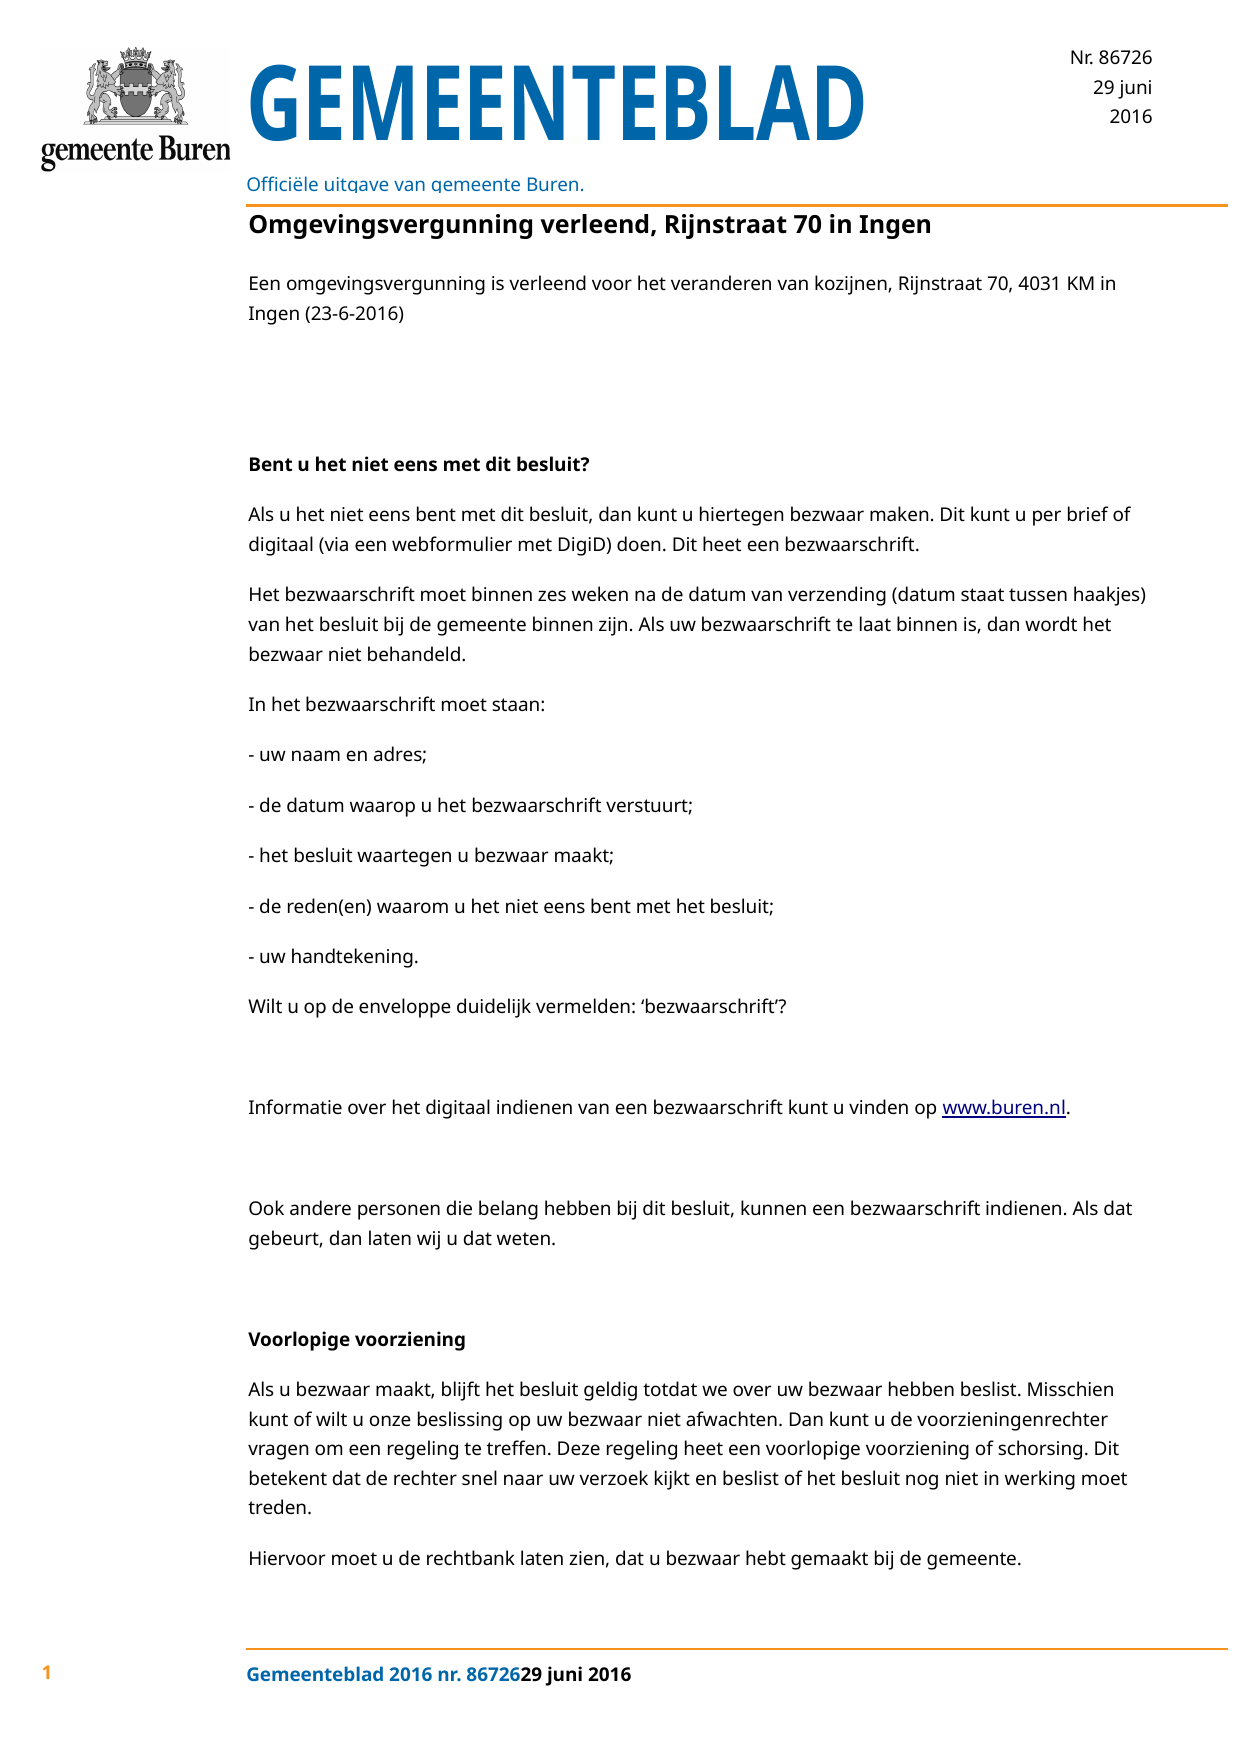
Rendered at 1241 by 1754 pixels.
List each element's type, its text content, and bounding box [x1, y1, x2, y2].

text - de reden(en) waarom u het niet eens bent met het besluit; [248, 893, 1152, 918]
text - de datum waarop u het bezwaarschrift verstuurt; [248, 792, 1152, 818]
text - het besluit waartegen u bezwaar maakt; [248, 842, 1152, 868]
text Informatie over het digitaal indienen van een bezwaarschrift kunt u vinden op www.buren.nl. [248, 1094, 1152, 1120]
text Hiervoor moet u de rechtbank laten zien, dat u bezwaar hebt gemaakt bij de gemeente. [248, 1545, 1152, 1571]
text Het bezwaarschrift moet binnen zes weken na de datum van verzending (datum staat tussen haakjes) van het besluit bij de gemeente binnen zijn. Als uw bezwaarschrift te laat binnen is, dan wordt het bezwaar niet behandeld. [248, 582, 1152, 666]
text - uw naam en adres; [248, 742, 1152, 767]
picture [41, 47, 231, 172]
text Als u het niet eens bent met dit besluit, dan kunt u hiertegen bezwaar maken. Dit kunt u per brief of digitaal (via een webformulier met DigiD) doen. Dit heet een bezwaarschrift. [248, 502, 1152, 557]
text - uw handtekening. [248, 943, 1152, 969]
text Een omgevingsvergunning is verleend voor het veranderen van kozijnen, Rijnstraat 70, 4031 KM in Ingen (23-6-2016) [248, 270, 1152, 326]
text Omgevingsvergunning verleend, Rijnstraat 70 in Ingen [248, 207, 1152, 241]
text Ook andere personen die belang hebben bij dit besluit, kunnen een bezwaarschrift indienen. Als dat gebeurt, dan laten wij u dat weten. [248, 1195, 1152, 1251]
text Als u bezwaar maakt, blijft het besluit geldig totdat we over uw bezwaar hebben beslist. Misschien kunt of wilt u onze beslissing op uw bezwaar niet afwachten. Dan kunt u de voorzieningenrechter vragen om een regeling te treffen. Deze regeling heet een voorlopige voorziening of schorsing. Dit betekent dat de rechter snel naar uw verzoek kijkt en beslist of het besluit nog niet in werking moet treden. [248, 1376, 1152, 1520]
text Bent u het niet eens met dit besluit? [248, 451, 1152, 477]
text Wilt u op de enveloppe duidelijk vermelden: ‘bezwaarschrift’? [248, 994, 1152, 1019]
text Voorlopige voorziening [248, 1326, 1152, 1351]
text In het bezwaarschrift moet staan: [248, 691, 1152, 717]
